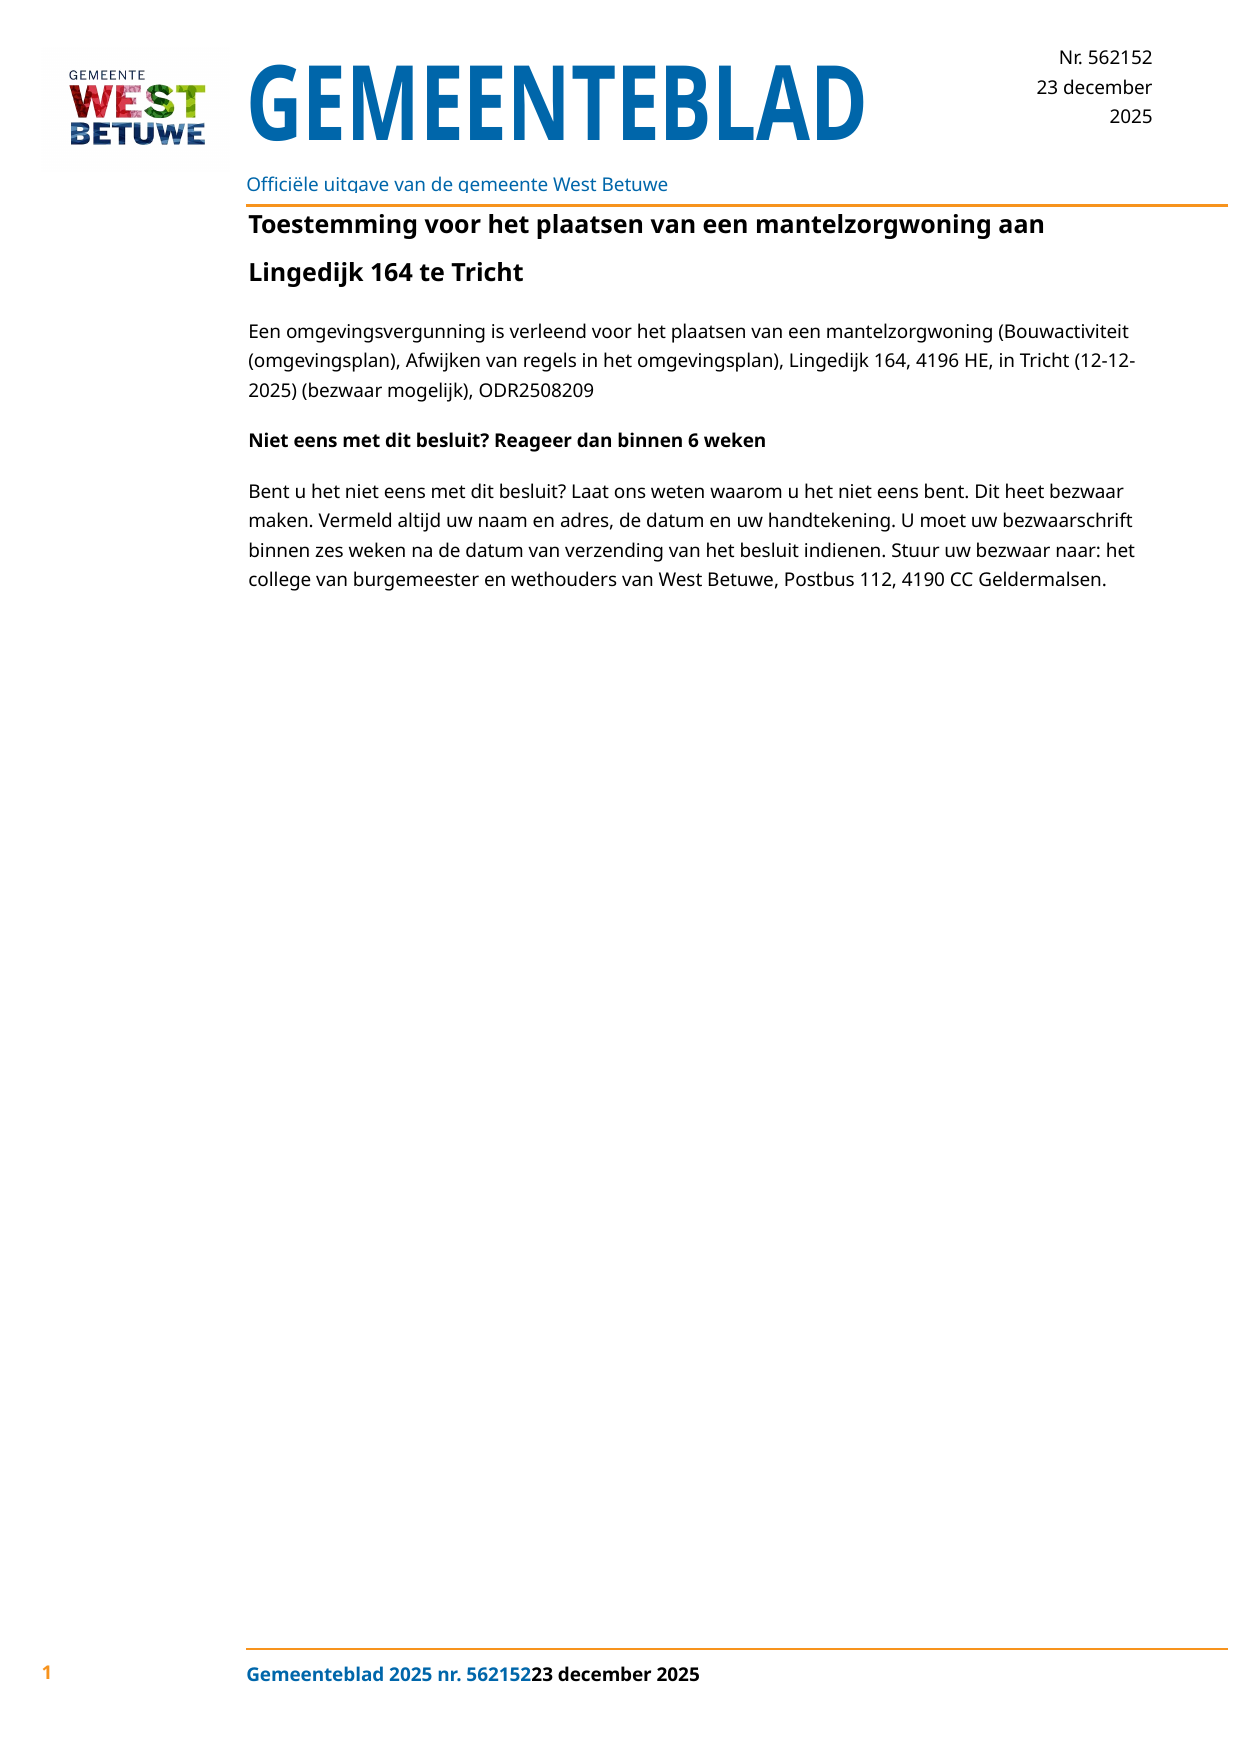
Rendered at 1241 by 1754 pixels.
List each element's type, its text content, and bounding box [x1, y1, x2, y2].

text Een omgevingsvergunning is verleend voor het plaatsen van een mantelzorgwoning (Bouwactiviteit (omgevingsplan), Afwijken van regels in het omgevingsplan), Lingedijk 164, 4196 HE, in Tricht (12-12-2025) (bezwaar mogelijk), ODR2508209 [248, 318, 1152, 403]
text Niet eens met dit besluit? Reageer dan binnen 6 weken [248, 427, 1152, 453]
text Bent u het niet eens met dit besluit? Laat ons weten waarom u het niet eens bent. Dit heet bezwaar maken. Vermeld altijd uw naam en adres, de datum en uw handtekening. U moet uw bezwaarschrift binnen zes weken na de datum van verzending van het besluit indienen. Stuur uw bezwaar naar: het college van burgemeester en wethouders van West Betuwe, Postbus 112, 4190 CC Geldermalsen. [248, 478, 1152, 592]
picture [41, 47, 231, 172]
text Toestemming voor het plaatsen van een mantelzorgwoning aan Lingedijk 164 te Tricht [248, 207, 1152, 288]
